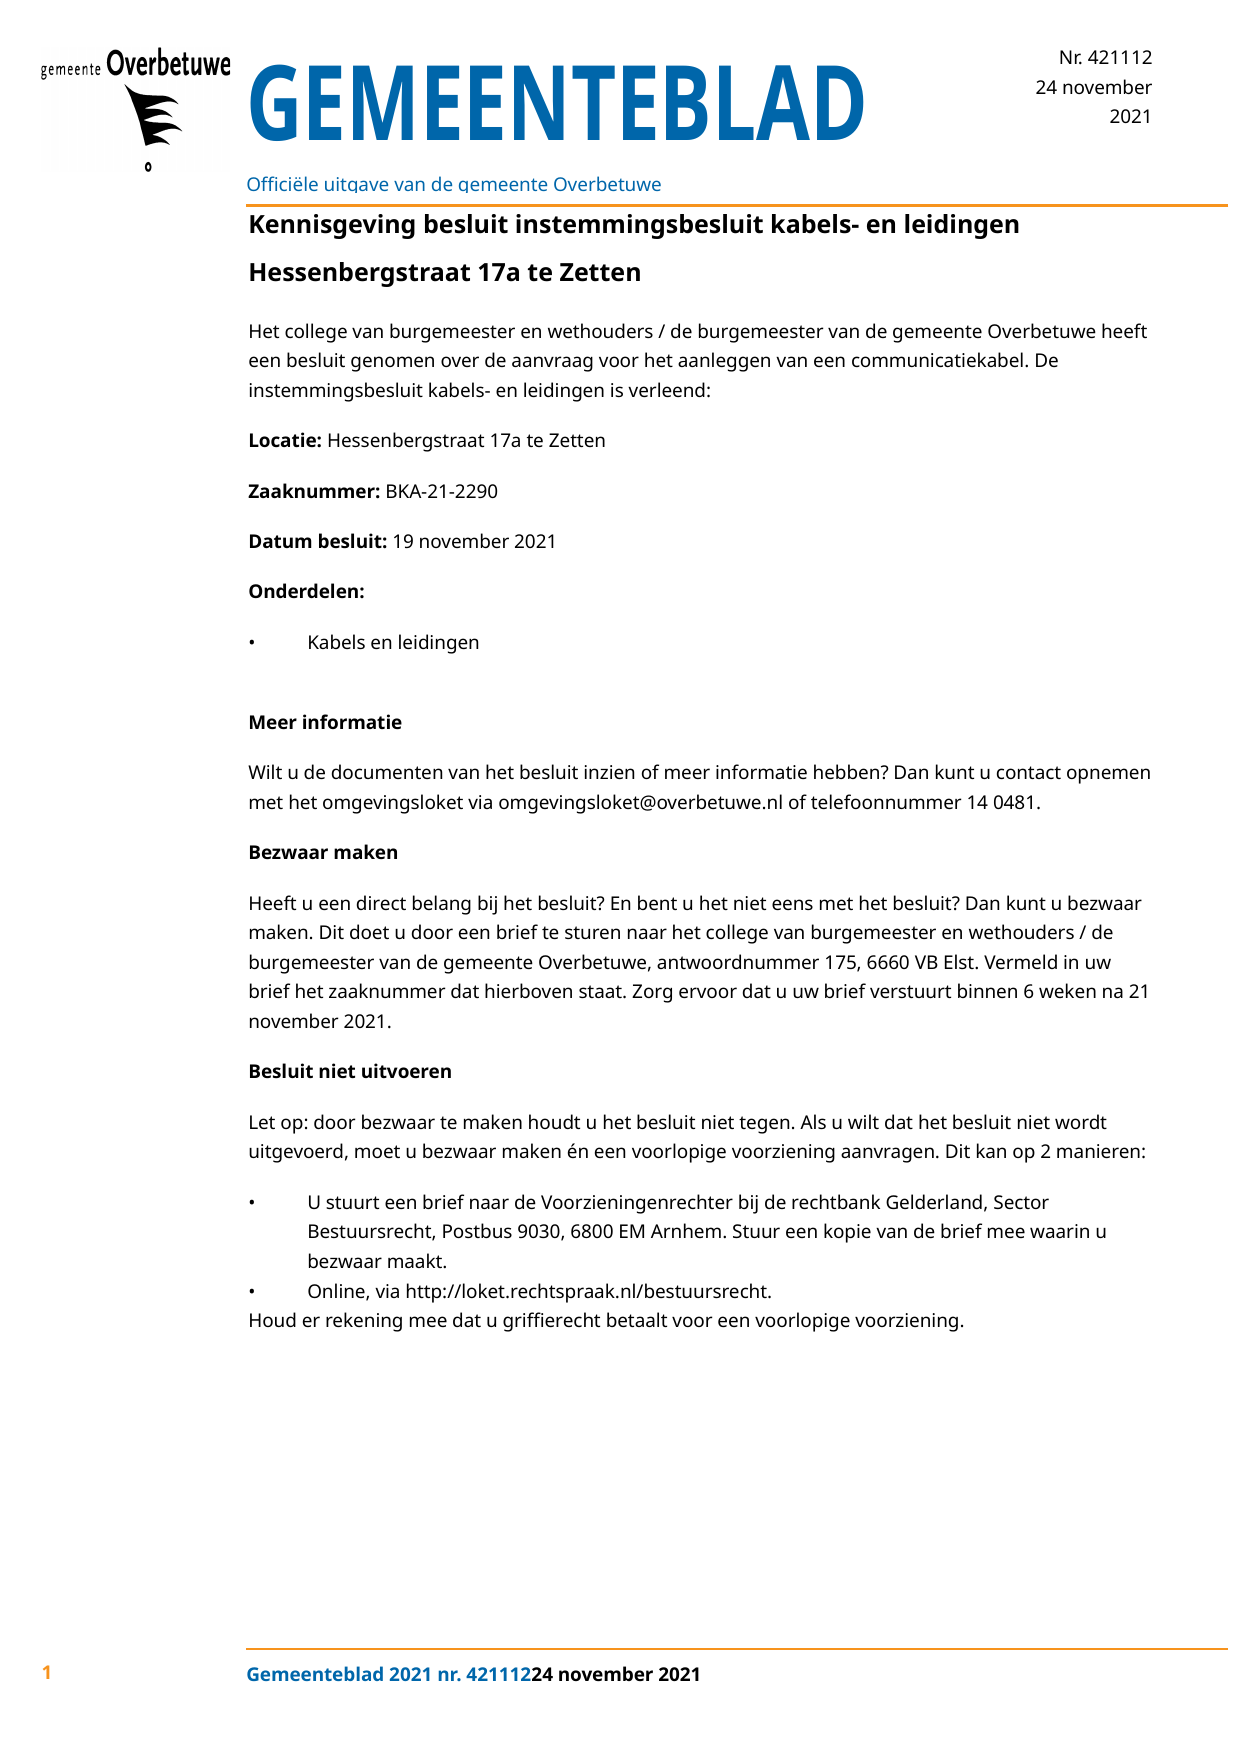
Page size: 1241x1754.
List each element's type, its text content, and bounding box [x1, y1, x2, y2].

text Locatie: Hessenbergstraat 17a te Zetten [248, 427, 1152, 453]
text Kennisgeving besluit instemmingsbesluit kabels- en leidingen Hessenbergstraat 17a te Zetten [248, 207, 1152, 288]
text Datum besluit: 19 november 2021 [248, 528, 1152, 554]
text Houd er rekening mee dat u griffierecht betaalt voor een voorlopige voorziening. [248, 1307, 1152, 1333]
text Zaaknummer: BKA-21-2290 [248, 478, 1152, 504]
picture [41, 47, 231, 172]
list U stuurt een brief naar de Voorzieningenrechter bij de rechtbank Gelderland, Sector Bestuursrecht, Postbus 9030, 6800 EM Arnhem. Stuur een kopie van de brief mee waarin u bezwaar maakt. [248, 1189, 1152, 1274]
text Het college van burgemeester en wethouders / de burgemeester van de gemeente Overbetuwe heeft een besluit genomen over de aanvraag voor het aanleggen van een communicatiekabel. De instemmingsbesluit kabels- en leidingen is verleend: [248, 318, 1152, 403]
text Bezwaar maken [248, 839, 1152, 865]
list Kabels en leidingen [248, 629, 1152, 655]
list Online, via http://loket.rechtspraak.nl/bestuursrecht. [248, 1278, 1152, 1304]
text Heeft u een direct belang bij het besluit? En bent u het niet eens met het besluit? Dan kunt u bezwaar maken. Dit doet u door een brief te sturen naar het college van burgemeester en wethouders / de burgemeester van de gemeente Overbetuwe, antwoordnummer 175, 6660 VB Elst. Vermeld in uw brief het zaaknummer dat hierboven staat. Zorg ervoor dat u uw brief verstuurt binnen 6 weken na 21 november 2021. [248, 890, 1152, 1034]
text Onderdelen: [248, 579, 1152, 604]
text Let op: door bezwaar te maken houdt u het besluit niet tegen. Als u wilt dat het besluit niet wordt uitgevoerd, moet u bezwaar maken én een voorlopige voorziening aanvragen. Dit kan op 2 manieren: [248, 1109, 1152, 1164]
text Wilt u de documenten van het besluit inzien of meer informatie hebben? Dan kunt u contact opnemen met het omgevingsloket via omgevingsloket@overbetuwe.nl of telefoonnummer 14 0481. [248, 759, 1152, 815]
text Besluit niet uitvoeren [248, 1059, 1152, 1084]
text Meer informatie [248, 709, 1152, 735]
